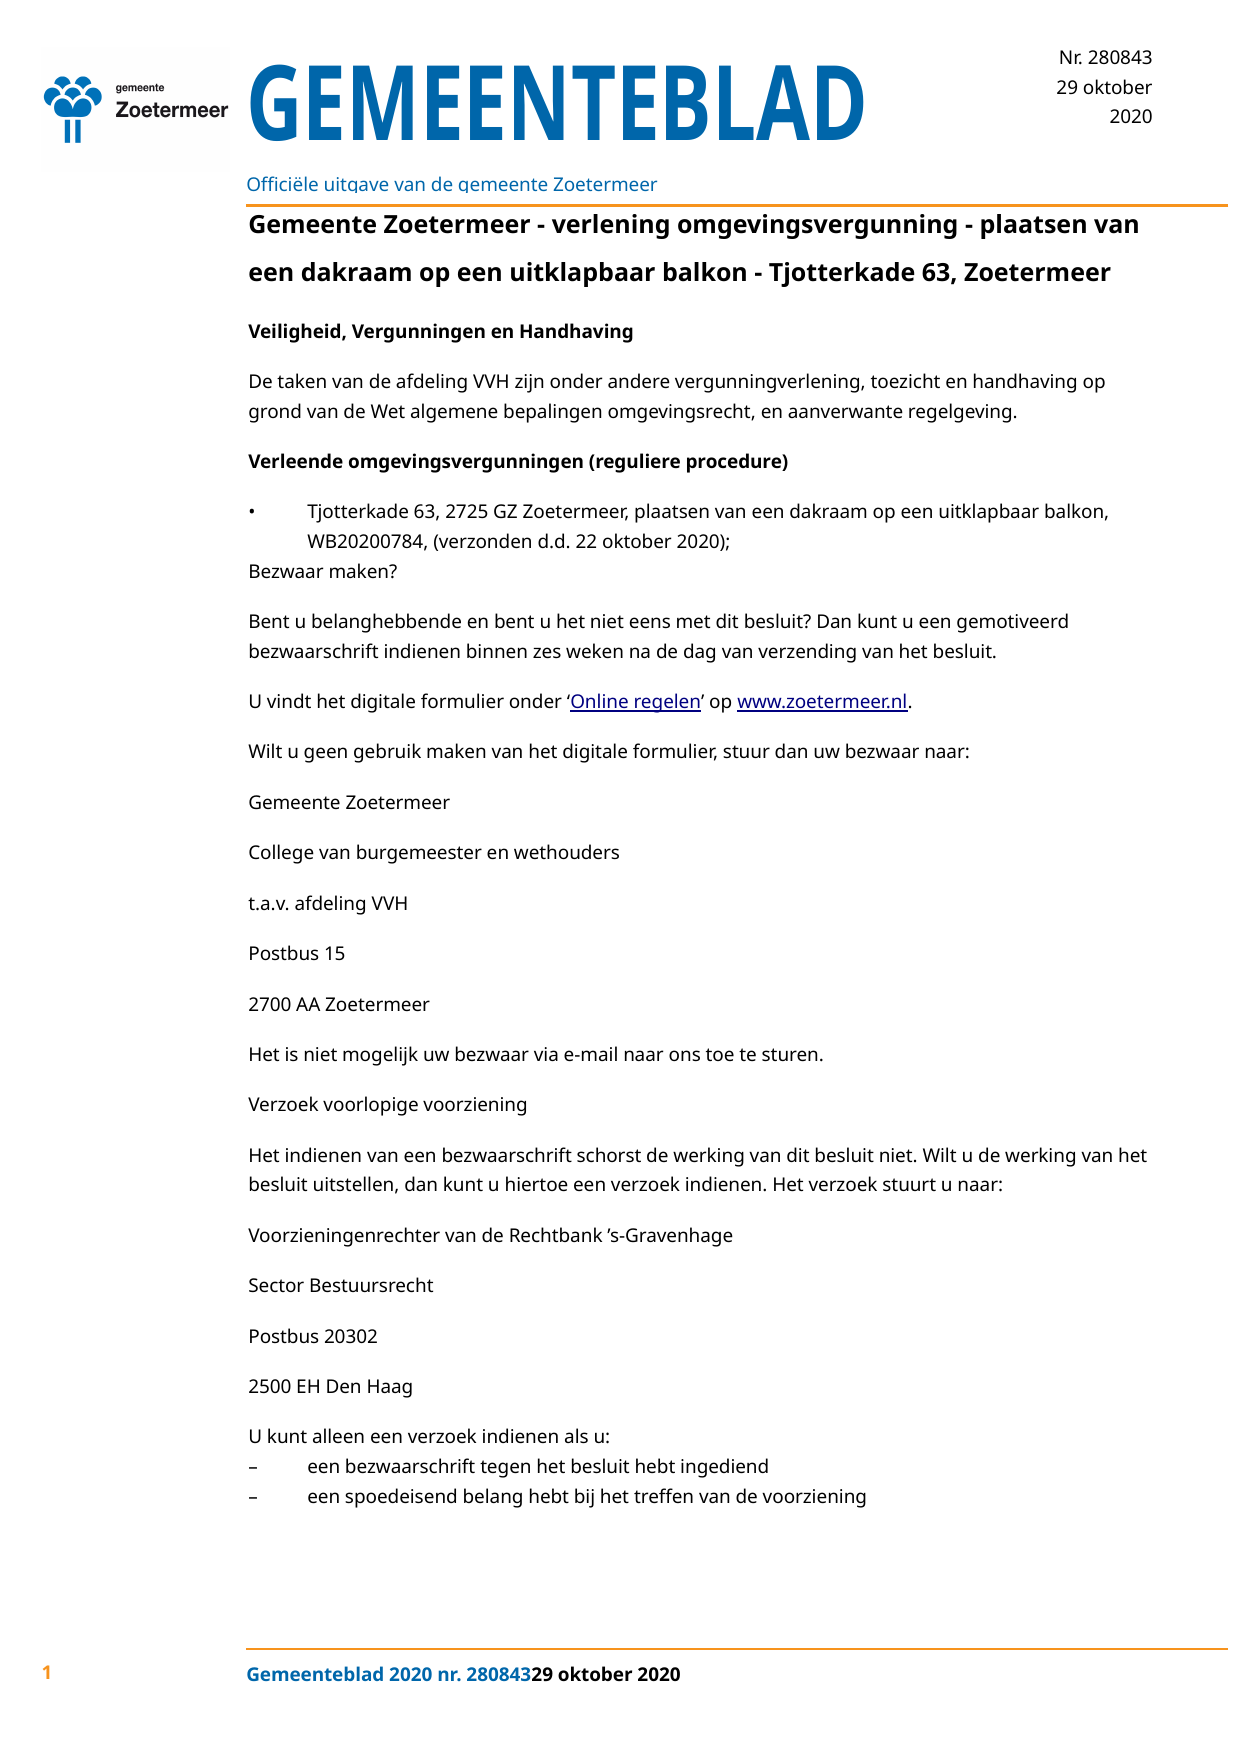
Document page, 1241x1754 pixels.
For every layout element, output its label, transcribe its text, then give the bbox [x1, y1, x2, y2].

text 2700 AA Zoetermeer [248, 991, 1152, 1017]
text Verleende omgevingsvergunningen (reguliere procedure) [248, 448, 1152, 474]
text Wilt u geen gebruik maken van het digitale formulier, stuur dan uw bezwaar naar: [248, 739, 1152, 764]
text Veiligheid, Vergunningen en Handhaving [248, 318, 1152, 344]
text College van burgemeester en wethouders [248, 839, 1152, 865]
text De taken van de afdeling VVH zijn onder andere vergunningverlening, toezicht en handhaving op grond van de Wet algemene bepalingen omgevingsrecht, en aanverwante regelgeving. [248, 368, 1152, 424]
text Het indienen van een bezwaarschrift schorst de werking van dit besluit niet. Wilt u de werking van het besluit uitstellen, dan kunt u hiertoe een verzoek indienen. Het verzoek stuurt u naar: [248, 1142, 1152, 1197]
list een spoedeisend belang hebt bij het treffen van de voorziening [248, 1483, 1152, 1509]
text Bezwaar maken? [248, 558, 1152, 584]
text Gemeente Zoetermeer [248, 789, 1152, 815]
picture [41, 47, 231, 172]
text Het is niet mogelijk uw bezwaar via e-mail naar ons toe te sturen. [248, 1041, 1152, 1067]
text 2500 EH Den Haag [248, 1373, 1152, 1399]
text Bent u belanghebbende en bent u het niet eens met dit besluit? Dan kunt u een gemotiveerd bezwaarschrift indienen binnen zes weken na de dag van verzending van het besluit. [248, 608, 1152, 664]
text U kunt alleen een verzoek indienen als u: [248, 1424, 1152, 1449]
text Postbus 20302 [248, 1323, 1152, 1349]
text Postbus 15 [248, 940, 1152, 966]
text U vindt het digitale formulier onder ‘Online regelen’ op www.zoetermeer.nl. [248, 688, 1152, 714]
text Gemeente Zoetermeer - verlening omgevingsvergunning - plaatsen van een dakraam op een uitklapbaar balkon - Tjotterkade 63, Zoetermeer [248, 207, 1152, 288]
list Tjotterkade 63, 2725 GZ Zoetermeer, plaatsen van een dakraam op een uitklapbaar balkon, WB20200784, (verzonden d.d. 22 oktober 2020); [248, 499, 1152, 554]
text Sector Bestuursrecht [248, 1272, 1152, 1298]
text t.a.v. afdeling VVH [248, 890, 1152, 916]
text Verzoek voorlopige voorziening [248, 1092, 1152, 1117]
text Voorzieningenrechter van de Rechtbank ’s-Gravenhage [248, 1222, 1152, 1248]
list een bezwaarschrift tegen het besluit hebt ingediend [248, 1453, 1152, 1479]
